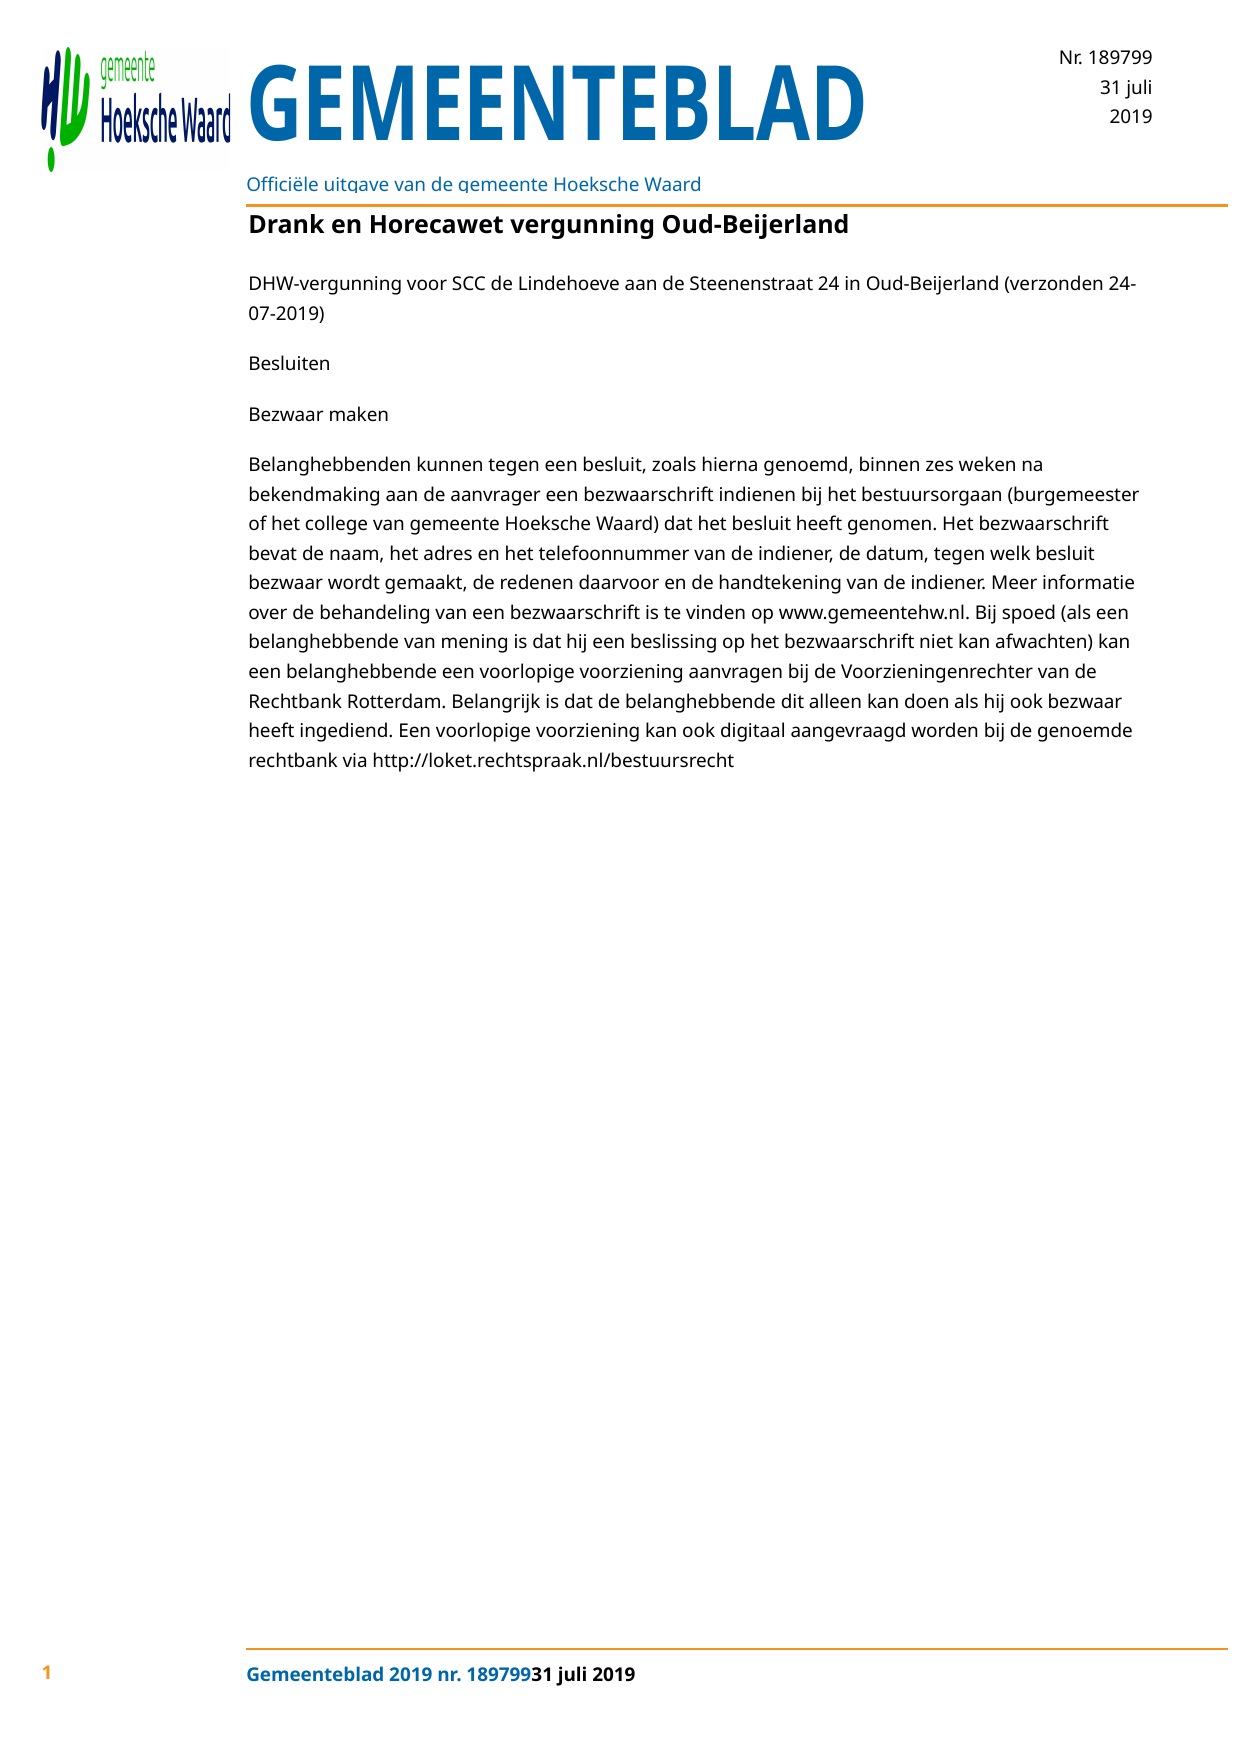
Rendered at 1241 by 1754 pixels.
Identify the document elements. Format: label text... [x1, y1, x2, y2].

picture [41, 47, 231, 172]
text DHW-vergunning voor SCC de Lindehoeve aan de Steenenstraat 24 in Oud-Beijerland (verzonden 24-07-2019) [248, 270, 1152, 326]
text Bezwaar maken [248, 401, 1152, 426]
text Drank en Horecawet vergunning Oud-Beijerland [248, 207, 1152, 241]
text Besluiten [248, 350, 1152, 376]
text Belanghebbenden kunnen tegen een besluit, zoals hierna genoemd, binnen zes weken na bekendmaking aan de aanvrager een bezwaarschrift indienen bij het bestuursorgaan (burgemeester of het college van gemeente Hoeksche Waard) dat het besluit heeft genomen. Het bezwaarschrift bevat de naam, het adres en het telefoonnummer van de indiener, de datum, tegen welk besluit bezwaar wordt gemaakt, de redenen daarvoor en de handtekening van de indiener. Meer informatie over de behandeling van een bezwaarschrift is te vinden op www.gemeentehw.nl. Bij spoed (als een belanghebbende van mening is dat hij een beslissing op het bezwaarschrift niet kan afwachten) kan een belanghebbende een voorlopige voorziening aanvragen bij de Voorzieningenrechter van de Rechtbank Rotterdam. Belangrijk is dat de belanghebbende dit alleen kan doen als hij ook bezwaar heeft ingediend. Een voorlopige voorziening kan ook digitaal aangevraagd worden bij de genoemde rechtbank via http://loket.rechtspraak.nl/bestuursrecht [248, 451, 1152, 773]
